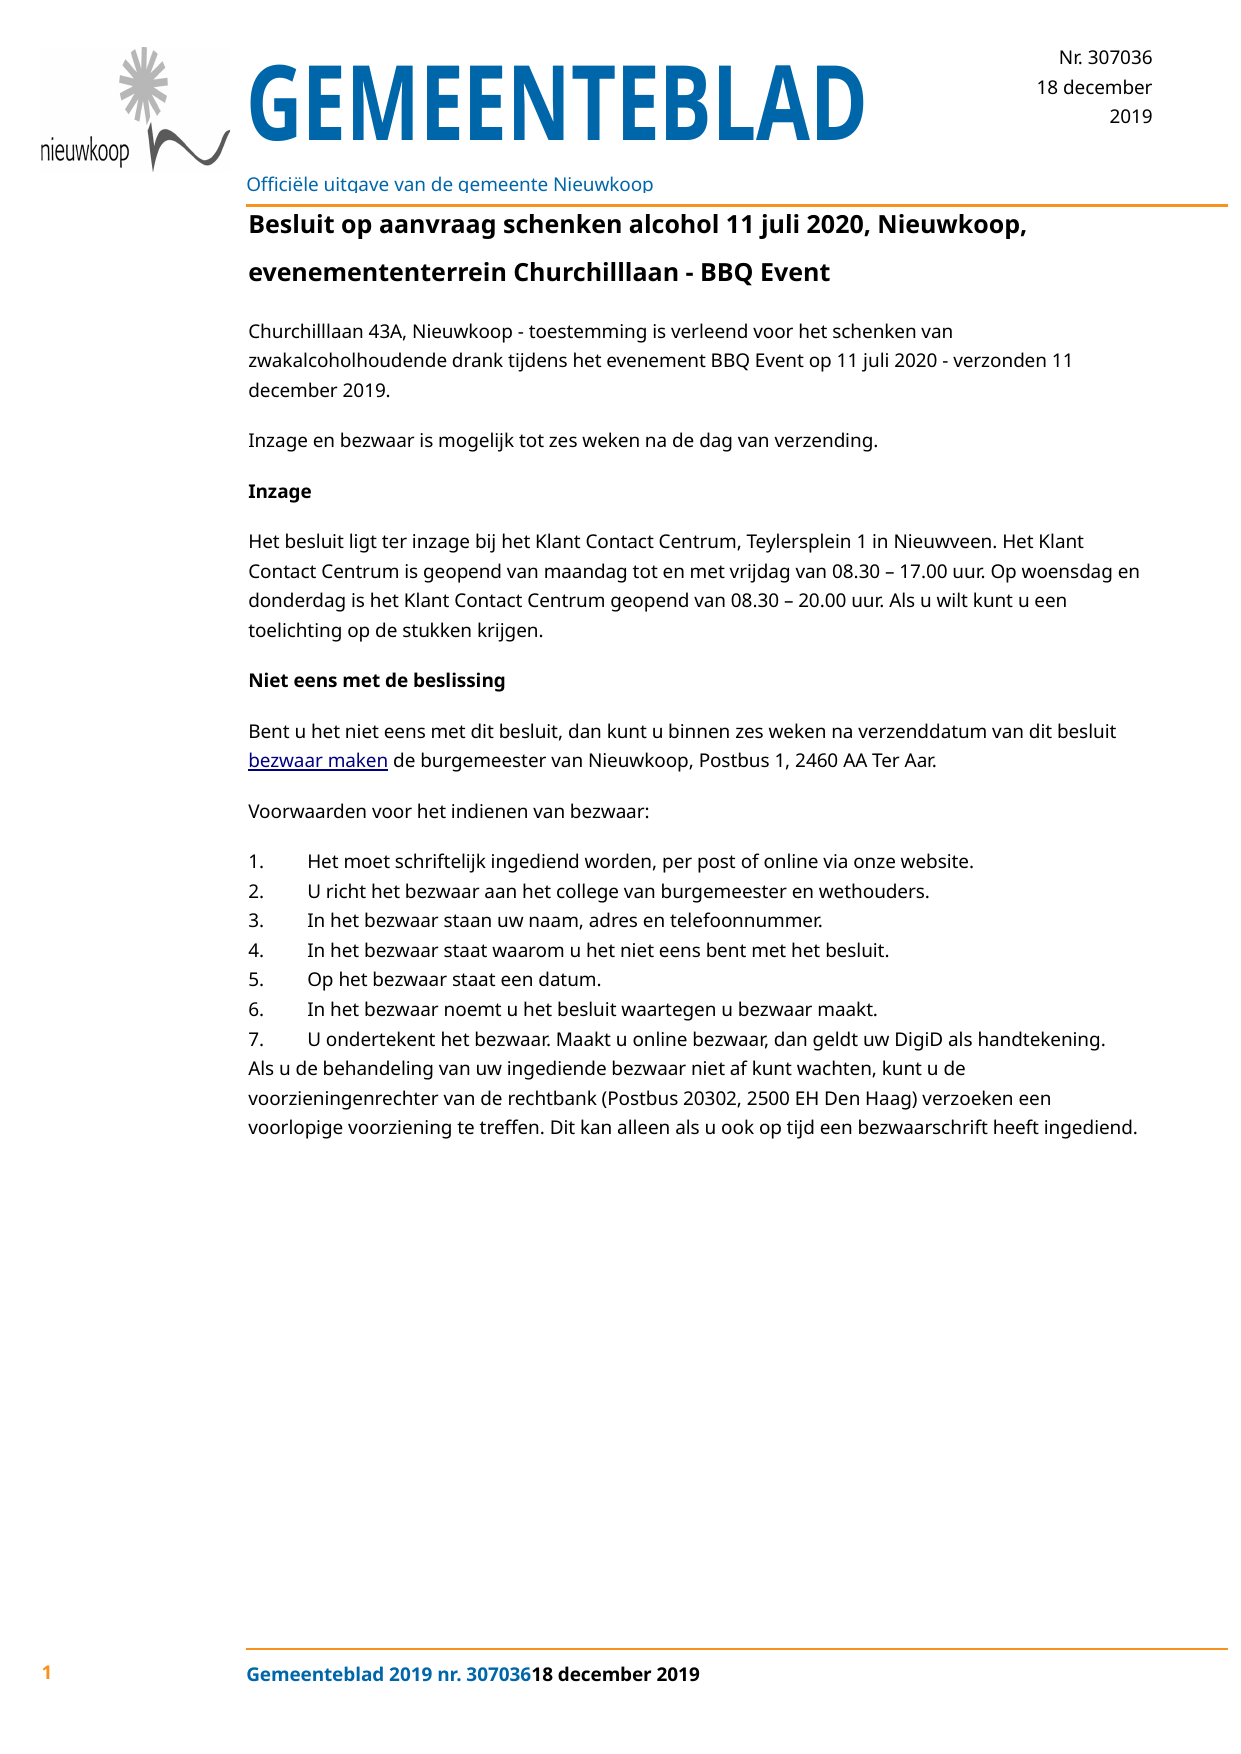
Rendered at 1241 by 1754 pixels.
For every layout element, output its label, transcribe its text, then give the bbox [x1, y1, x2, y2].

text Als u de behandeling van uw ingediende bezwaar niet af kunt wachten, kunt u de voorzieningenrechter van de rechtbank (Postbus 20302, 2500 EH Den Haag) verzoeken een voorlopige voorziening te treffen. Dit kan alleen als u ook op tijd een bezwaarschrift heeft ingediend. [248, 1055, 1152, 1140]
text Niet eens met de beslissing [248, 667, 1152, 693]
text Inzage [248, 478, 1152, 504]
list U richt het bezwaar aan het college van burgemeester en wethouders. [248, 878, 1152, 904]
text Besluit op aanvraag schenken alcohol 11 juli 2020, Nieuwkoop, evenemententerrein Churchilllaan - BBQ Event [248, 207, 1152, 288]
text Het besluit ligt ter inzage bij het Klant Contact Centrum, Teylersplein 1 in Nieuwveen. Het Klant Contact Centrum is geopend van maandag tot en met vrijdag van 08.30 – 17.00 uur. Op woensdag en donderdag is het Klant Contact Centrum geopend van 08.30 – 20.00 uur. Als u wilt kunt u een toelichting op de stukken krijgen. [248, 528, 1152, 643]
list U ondertekent het bezwaar. Maakt u online bezwaar, dan geldt uw DigiD als handtekening. [248, 1026, 1152, 1052]
list In het bezwaar noemt u het besluit waartegen u bezwaar maakt. [248, 996, 1152, 1022]
list Het moet schriftelijk ingediend worden, per post of online via onze website. [248, 848, 1152, 874]
text Inzage en bezwaar is mogelijk tot zes weken na de dag van verzending. [248, 427, 1152, 453]
list In het bezwaar staat waarom u het niet eens bent met het besluit. [248, 937, 1152, 963]
picture [41, 47, 231, 172]
list Op het bezwaar staat een datum. [248, 967, 1152, 992]
list In het bezwaar staan uw naam, adres en telefoonnummer. [248, 907, 1152, 933]
text Bent u het niet eens met dit besluit, dan kunt u binnen zes weken na verzenddatum van dit besluit bezwaar maken de burgemeester van Nieuwkoop, Postbus 1, 2460 AA Ter Aar. [248, 718, 1152, 773]
text Voorwaarden voor het indienen van bezwaar: [248, 798, 1152, 824]
text Churchilllaan 43A, Nieuwkoop - toestemming is verleend voor het schenken van zwakalcoholhoudende drank tijdens het evenement BBQ Event op 11 juli 2020 - verzonden 11 december 2019. [248, 318, 1152, 403]
